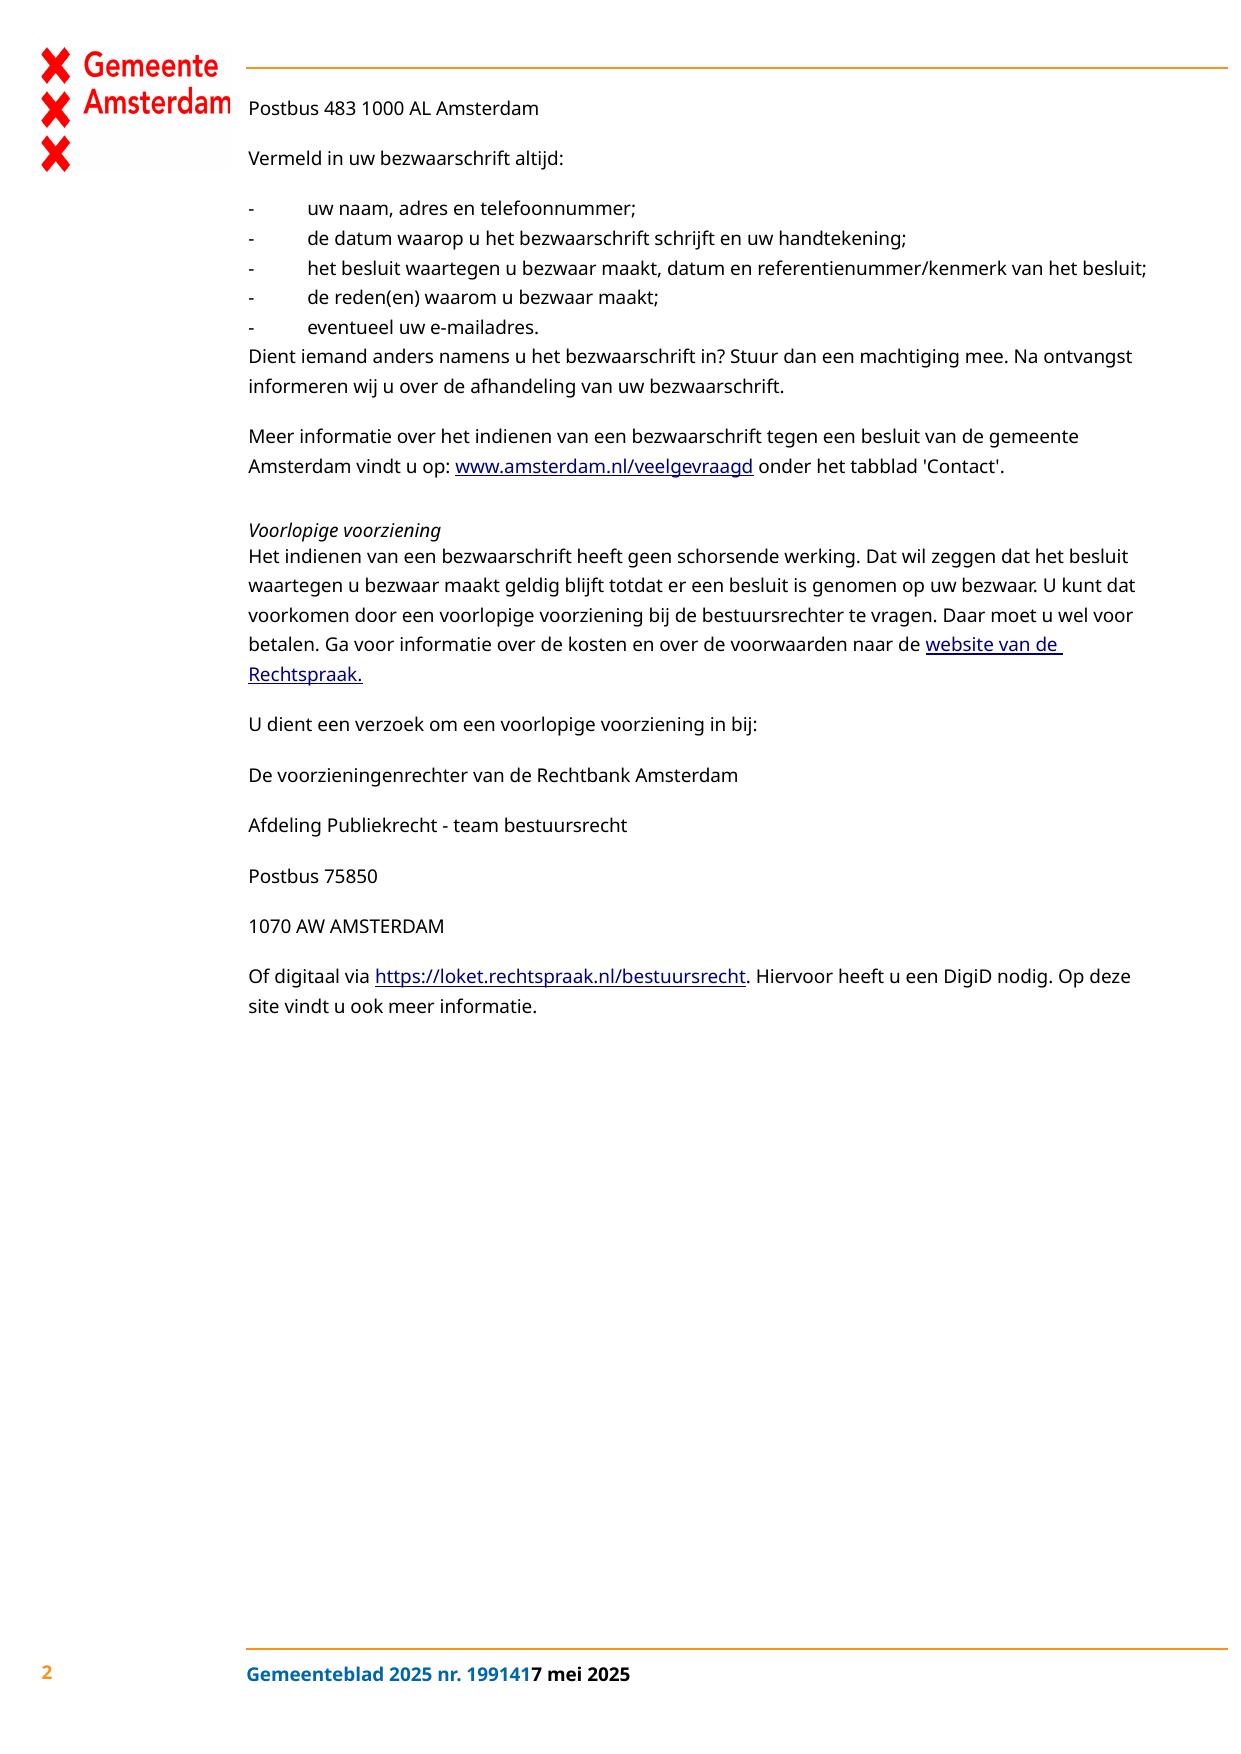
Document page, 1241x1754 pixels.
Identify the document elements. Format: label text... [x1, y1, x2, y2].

text Voorlopige voorziening [248, 517, 1152, 543]
list uw naam, adres en telefoonnummer; [248, 196, 1152, 221]
list de reden(en) waarom u bezwaar maakt; [248, 284, 1152, 310]
picture [41, 47, 231, 172]
text De voorzieningenrechter van de Rechtbank Amsterdam [248, 762, 1152, 788]
text Dient iemand anders namens u het bezwaarschrift in? Stuur dan een machtiging mee. Na ontvangst informeren wij u over de afhandeling van uw bezwaarschrift. [248, 343, 1152, 399]
text Afdeling Publiekrecht - team bestuursrecht [248, 812, 1152, 838]
list eventueel uw e-mailadres. [248, 314, 1152, 340]
text U dient een verzoek om een voorlopige voorziening in bij: [248, 712, 1152, 737]
text Of digitaal via https://loket.rechtspraak.nl/bestuursrecht. Hiervoor heeft u een DigiD nodig. Op deze site vindt u ook meer informatie. [248, 964, 1152, 1019]
text 1070 AW AMSTERDAM [248, 913, 1152, 939]
text Meer informatie over het indienen van een bezwaarschrift tegen een besluit van de gemeente Amsterdam vindt u op: www.amsterdam.nl/veelgevraagd onder het tabblad 'Contact'. [248, 423, 1152, 479]
text Vermeld in uw bezwaarschrift altijd: [248, 145, 1152, 171]
text Postbus 75850 [248, 863, 1152, 888]
list het besluit waartegen u bezwaar maakt, datum en referentienummer/kenmerk van het besluit; [248, 255, 1152, 281]
text Postbus 483 1000 AL Amsterdam [248, 95, 1152, 121]
text Het indienen van een bezwaarschrift heeft geen schorsende werking. Dat wil zeggen dat het besluit waartegen u bezwaar maakt geldig blijft totdat er een besluit is genomen op uw bezwaar. U kunt dat voorkomen door een voorlopige voorziening bij de bestuursrechter te vragen. Daar moet u wel voor betalen. Ga voor informatie over de kosten en over de voorwaarden naar de website van de Rechtspraak. [248, 543, 1152, 687]
list de datum waarop u het bezwaarschrift schrijft en uw handtekening; [248, 225, 1152, 251]
